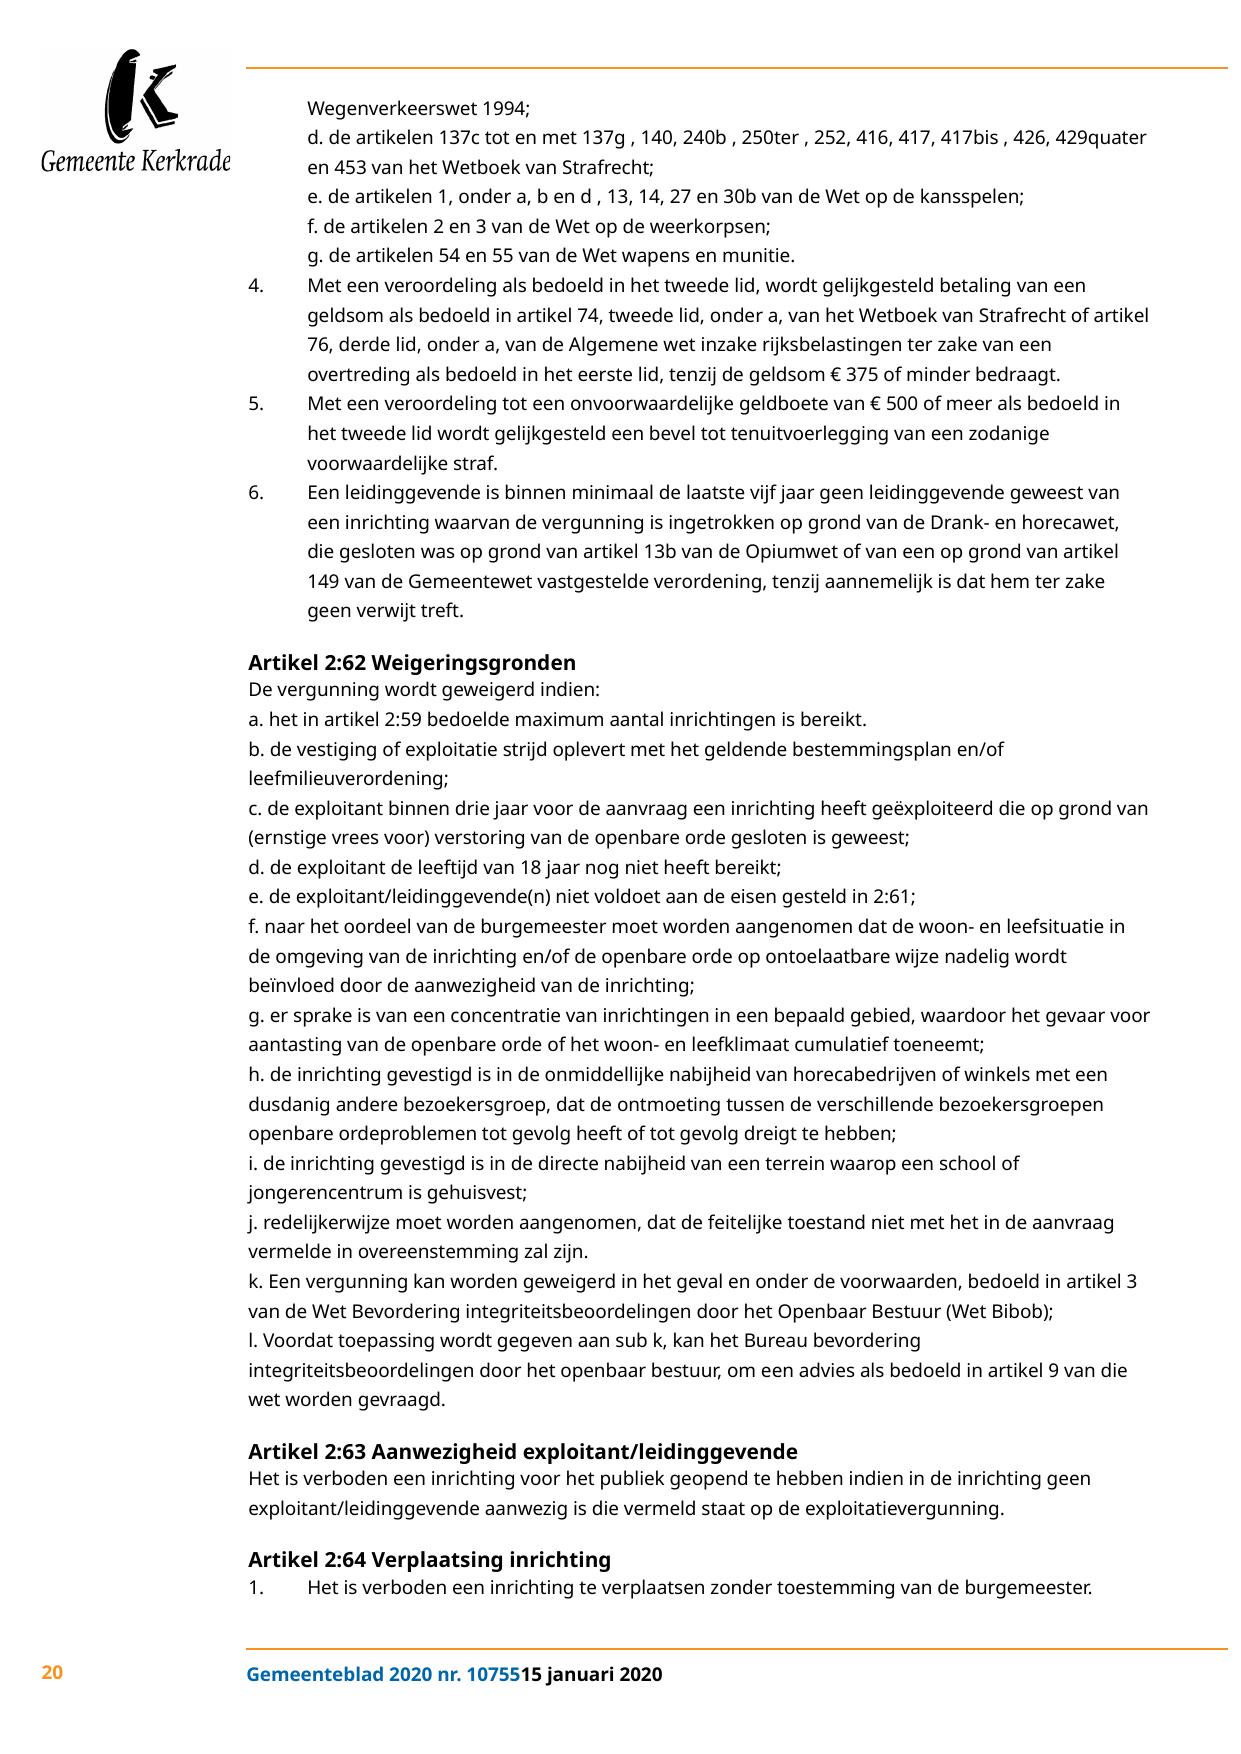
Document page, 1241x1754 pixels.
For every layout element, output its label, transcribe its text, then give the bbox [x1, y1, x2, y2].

text c. de exploitant binnen drie jaar voor de aanvraag een inrichting heeft geëxploiteerd die op grond van (ernstige vrees voor) verstoring van de openbare orde gesloten is geweest; [248, 795, 1152, 850]
text k. Een vergunning kan worden geweigerd in het geval en onder de voorwaarden, bedoeld in artikel 3 van de Wet Bevordering integriteitsbeoordelingen door het Openbaar Bestuur (Wet Bibob); [248, 1268, 1152, 1323]
list Het is verboden een inrichting te verplaatsen zonder toestemming van de burgemeester. [248, 1574, 1152, 1599]
text Artikel 2:63 Aanwezigheid exploitant/leidinggevende [248, 1437, 1152, 1465]
list Wegenverkeerswet 1994; [248, 95, 1152, 121]
list d. de artikelen 137c tot en met 137g , 140, 240b , 250ter , 252, 416, 417, 417bis , 426, 429quater en 453 van het Wetboek van Strafrecht; [248, 124, 1152, 180]
list Een leidinggevende is binnen minimaal de laatste vijf jaar geen leidinggevende geweest van een inrichting waarvan de vergunning is ingetrokken op grond van de Drank- en horecawet, die gesloten was op grond van artikel 13b van de Opiumwet of van een op grond van artikel 149 van de Gemeentewet vastgestelde verordening, tenzij aannemelijk is dat hem ter zake geen verwijt treft. [248, 479, 1152, 623]
text e. de exploitant/leidinggevende(n) niet voldoet aan de eisen gesteld in 2:61; [248, 884, 1152, 909]
text De vergunning wordt geweigerd indien: [248, 677, 1152, 702]
picture [41, 47, 231, 172]
text b. de vestiging of exploitatie strijd oplevert met het geldende bestemmingsplan en/of leefmilieuverordening; [248, 736, 1152, 791]
list Met een veroordeling tot een onvoorwaardelijke geldboete van € 500 of meer als bedoeld in het tweede lid wordt gelijkgesteld een bevel tot tenuitvoerlegging van een zodanige voorwaardelijke straf. [248, 391, 1152, 476]
text Artikel 2:64 Verplaatsing inrichting [248, 1545, 1152, 1574]
list f. de artikelen 2 en 3 van de Wet op de weerkorpsen; [248, 213, 1152, 239]
text i. de inrichting gevestigd is in de directe nabijheid van een terrein waarop een school of jongerencentrum is gehuisvest; [248, 1150, 1152, 1205]
text Het is verboden een inrichting voor het publiek geopend te hebben indien in de inrichting geen exploitant/leidinggevende aanwezig is die vermeld staat op de exploitatievergunning. [248, 1465, 1152, 1521]
list g. de artikelen 54 en 55 van de Wet wapens en munitie. [248, 243, 1152, 268]
text j. redelijkerwijze moet worden aangenomen, dat de feitelijke toestand niet met het in de aanvraag vermelde in overeenstemming zal zijn. [248, 1209, 1152, 1264]
text g. er sprake is van een concentratie van inrichtingen in een bepaald gebied, waardoor het gevaar voor aantasting van de openbare orde of het woon- en leefklimaat cumulatief toeneemt; [248, 1002, 1152, 1057]
text d. de exploitant de leeftijd van 18 jaar nog niet heeft bereikt; [248, 854, 1152, 880]
text l. Voordat toepassing wordt gegeven aan sub k, kan het Bureau bevordering integriteitsbeoordelingen door het openbaar bestuur, om een advies als bedoeld in artikel 9 van die wet worden gevraagd. [248, 1327, 1152, 1412]
text f. naar het oordeel van de burgemeester moet worden aangenomen dat de woon- en leefsituatie in de omgeving van de inrichting en/of de openbare orde op ontoelaatbare wijze nadelig wordt beïnvloed door de aanwezigheid van de inrichting; [248, 913, 1152, 998]
list e. de artikelen 1, onder a, b en d , 13, 14, 27 en 30b van de Wet op de kansspelen; [248, 183, 1152, 209]
text Artikel 2:62 Weigeringsgronden [248, 648, 1152, 677]
text h. de inrichting gevestigd is in de onmiddellijke nabijheid van horecabedrijven of winkels met een dusdanig andere bezoekersgroep, dat de ontmoeting tussen de verschillende bezoekersgroepen openbare ordeproblemen tot gevolg heeft of tot gevolg dreigt te hebben; [248, 1061, 1152, 1146]
text a. het in artikel 2:59 bedoelde maximum aantal inrichtingen is bereikt. [248, 706, 1152, 732]
list Met een veroordeling als bedoeld in het tweede lid, wordt gelijkgesteld betaling van een geldsom als bedoeld in artikel 74, tweede lid, onder a, van het Wetboek van Strafrecht of artikel 76, derde lid, onder a, van de Algemene wet inzake rijksbelastingen ter zake van een overtreding als bedoeld in het eerste lid, tenzij de geldsom € 375 of minder bedraagt. [248, 272, 1152, 387]
